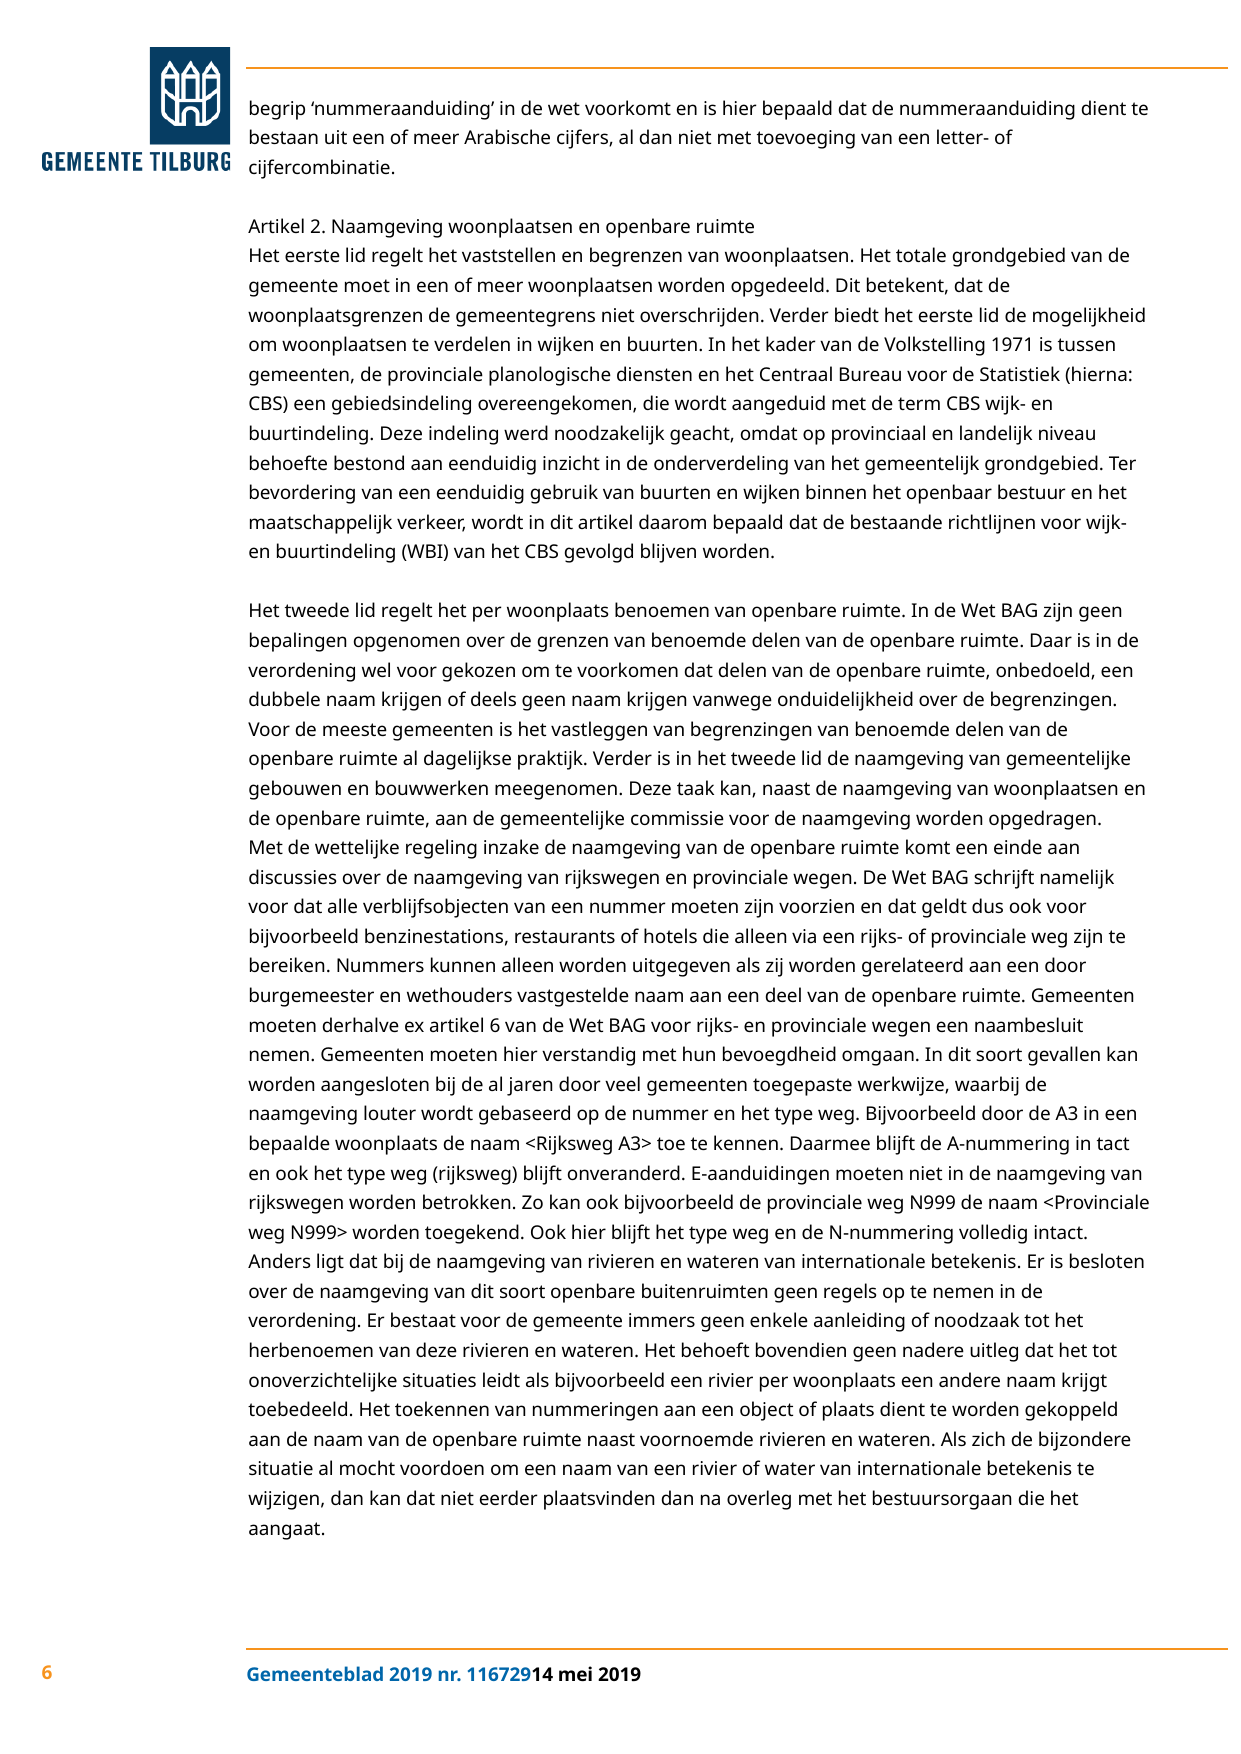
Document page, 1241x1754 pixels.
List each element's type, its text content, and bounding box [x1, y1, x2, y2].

picture [41, 47, 231, 172]
text Het eerste lid regelt het vaststellen en begrenzen van woonplaatsen. Het totale grondgebied van de gemeente moet in een of meer woonplaatsen worden opgedeeld. Dit betekent, dat de woonplaatsgrenzen de gemeentegrens niet overschrijden. Verder biedt het eerste lid de mogelijkheid om woonplaatsen te verdelen in wijken en buurten. In het kader van de Volkstelling 1971 is tussen gemeenten, de provinciale planologische diensten en het Centraal Bureau voor de Statistiek (hierna: CBS) een gebiedsindeling overeengekomen, die wordt aangeduid met de term CBS wijk- en buurtindeling. Deze indeling werd noodzakelijk geacht, omdat op provinciaal en landelijk niveau behoefte bestond aan eenduidig inzicht in de onderverdeling van het gemeentelijk grondgebied. Ter bevordering van een eenduidig gebruik van buurten en wijken binnen het openbaar bestuur en het maatschappelijk verkeer, wordt in dit artikel daarom bepaald dat de bestaande richtlijnen voor wijk- en buurtindeling (WBI) van het CBS gevolgd blijven worden. [248, 243, 1152, 564]
text begrip ‘nummeraanduiding’ in de wet voorkomt en is hier bepaald dat de nummeraanduiding dient te bestaan uit een of meer Arabische cijfers, al dan niet met toevoeging van een letter- of cijfercombinatie. [248, 95, 1152, 180]
text Het tweede lid regelt het per woonplaats benoemen van openbare ruimte. In de Wet BAG zijn geen bepalingen opgenomen over de grenzen van benoemde delen van de openbare ruimte. Daar is in de verordening wel voor gekozen om te voorkomen dat delen van de openbare ruimte, onbedoeld, een dubbele naam krijgen of deels geen naam krijgen vanwege onduidelijkheid over de begrenzingen. Voor de meeste gemeenten is het vastleggen van begrenzingen van benoemde delen van de openbare ruimte al dagelijkse praktijk. Verder is in het tweede lid de naamgeving van gemeentelijke gebouwen en bouwwerken meegenomen. Deze taak kan, naast de naamgeving van woonplaatsen en de openbare ruimte, aan de gemeentelijke commissie voor de naamgeving worden opgedragen. [248, 598, 1152, 831]
text Artikel 2. Naamgeving woonplaatsen en openbare ruimte [248, 213, 1152, 239]
text Anders ligt dat bij de naamgeving van rivieren en wateren van internationale betekenis. Er is besloten over de naamgeving van dit soort openbare buitenruimten geen regels op te nemen in de verordening. Er bestaat voor de gemeente immers geen enkele aanleiding of noodzaak tot het herbenoemen van deze rivieren en wateren. Het behoeft bovendien geen nadere uitleg dat het tot onoverzichtelijke situaties leidt als bijvoorbeeld een rivier per woonplaats een andere naam krijgt toebedeeld. Het toekennen van nummeringen aan een object of plaats dient te worden gekoppeld aan de naam van de openbare ruimte naast voornoemde rivieren en wateren. Als zich de bijzondere situatie al mocht voordoen om een naam van een rivier of water van internationale betekenis te wijzigen, dan kan dat niet eerder plaatsvinden dan na overleg met het bestuursorgaan die het aangaat. [248, 1248, 1152, 1541]
text Met de wettelijke regeling inzake de naamgeving van de openbare ruimte komt een einde aan discussies over de naamgeving van rijkswegen en provinciale wegen. De Wet BAG schrijft namelijk voor dat alle verblijfsobjecten van een nummer moeten zijn voorzien en dat geldt dus ook voor bijvoorbeeld benzinestations, restaurants of hotels die alleen via een rijks- of provinciale weg zijn te bereiken. Nummers kunnen alleen worden uitgegeven als zij worden gerelateerd aan een door burgemeester en wethouders vastgestelde naam aan een deel van de openbare ruimte. Gemeenten moeten derhalve ex artikel 6 van de Wet BAG voor rijks- en provinciale wegen een naambesluit nemen. Gemeenten moeten hier verstandig met hun bevoegdheid omgaan. In dit soort gevallen kan worden aangesloten bij de al jaren door veel gemeenten toegepaste werkwijze, waarbij de naamgeving louter wordt gebaseerd op de nummer en het type weg. Bijvoorbeeld door de A3 in een bepaalde woonplaats de naam <Rijksweg A3> toe te kennen. Daarmee blijft de A-nummering in tact en ook het type weg (rijksweg) blijft onveranderd. E-aanduidingen moeten niet in de naamgeving van rijkswegen worden betrokken. Zo kan ook bijvoorbeeld de provinciale weg N999 de naam <Provinciale weg N999> worden toegekend. Ook hier blijft het type weg en de N-nummering volledig intact. [248, 834, 1152, 1245]
